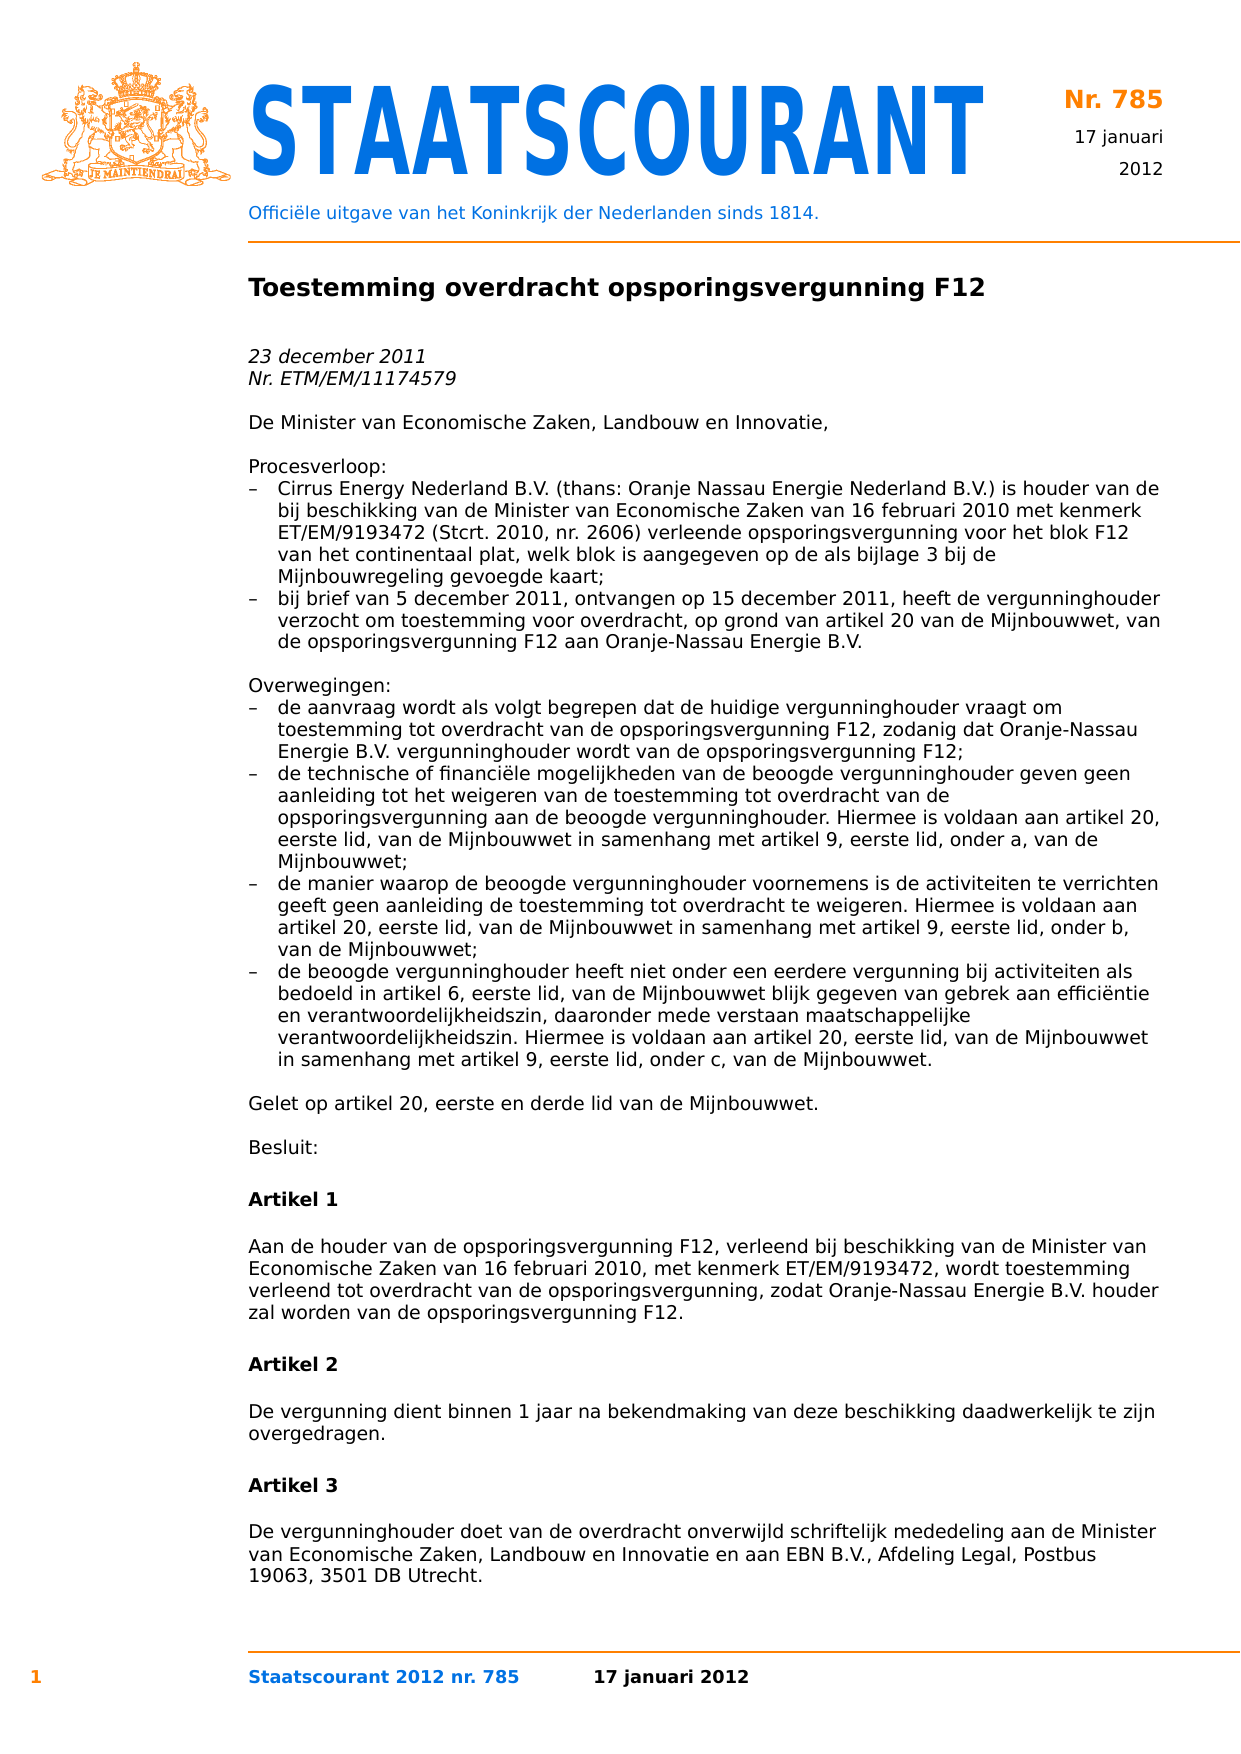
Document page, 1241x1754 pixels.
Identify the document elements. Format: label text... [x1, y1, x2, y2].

text Aan de houder van de opsporingsvergunning F12, verleend bij beschikking van de Minister van Economische Zaken van 16 februari 2010, met kenmerk ET/EM/9193472, wordt toestemming verleend tot overdracht van de opsporingsvergunning, zodat Oranje-Nassau Energie B.V. houder zal worden van de opsporingsvergunning F12. [248, 1236, 1163, 1323]
text – de technische of financiële mogelijkheden van de beoogde vergunninghouder geven geen aanleiding tot het weigeren van de toestemming tot overdracht van de opsporingsvergunning aan de beoogde vergunninghouder. Hiermee is voldaan aan artikel 20, eerste lid, van de Mijnbouwwet in samenhang met artikel 9, eerste lid, onder a, van de Mijnbouwwet; [248, 763, 1163, 873]
subtitle Artikel 3 [248, 1474, 1163, 1496]
text – de aanvraag wordt als volgt begrepen dat de huidige vergunninghouder vraagt om toestemming tot overdracht van de opsporingsvergunning F12, zodanig dat Oranje-Nassau Energie B.V. vergunninghouder wordt van de opsporingsvergunning F12; [248, 697, 1163, 763]
picture [41, 62, 231, 186]
text De vergunning dient binnen 1 jaar na bekendmaking van deze beschikking daadwerkelijk te zijn overgedragen. [248, 1401, 1163, 1444]
table_header STAATSCOURANT [248, 62, 998, 203]
text De Minister van Economische Zaken, Landbouw en Innovatie, [248, 412, 1163, 434]
text – de beoogde vergunninghouder heeft niet onder een eerdere vergunning bij activiteiten als bedoeld in artikel 6, eerste lid, van de Mijnbouwwet blijk gegeven van gebrek aan efficiëntie en verantwoordelijkheidszin, daaronder mede verstaan maatschappelijke verantwoordelijkheidszin. Hiermee is voldaan aan artikel 20, eerste lid, van de Mijnbouwwet in samenhang met artikel 9, eerste lid, onder c, van de Mijnbouwwet. [248, 961, 1163, 1071]
text Nr. ETM/EM/11174579 [248, 368, 1163, 390]
table_cell 2012 [998, 153, 1240, 203]
text De vergunninghouder doet van de overdracht onverwijld schriftelijk mededeling aan de Minister van Economische Zaken, Landbouw en Innovatie en aan EBN B.V., Afdeling Legal, Postbus 19063, 3501 DB Utrecht. [248, 1521, 1163, 1587]
text – de manier waarop de beoogde vergunninghouder voornemens is de activiteiten te verrichten geeft geen aanleiding de toestemming tot overdracht te weigeren. Hiermee is voldaan aan artikel 20, eerste lid, van de Mijnbouwwet in samenhang met artikel 9, eerste lid, onder b, van de Mijnbouwwet; [248, 873, 1163, 961]
table_cell Officiële uitgave van het Koninkrijk der Nederlanden sinds 1814. [248, 203, 1240, 241]
text 23 december 2011 [248, 346, 1163, 368]
text Besluit: [248, 1137, 1163, 1159]
subtitle Artikel 1 [248, 1189, 1163, 1211]
text Gelet op artikel 20, eerste en derde lid van de Mijnbouwwet. [248, 1093, 1163, 1115]
subtitle Artikel 2 [248, 1353, 1163, 1376]
text – Cirrus Energy Nederland B.V. (thans: Oranje Nassau Energie Nederland B.V.) is houder van de bij beschikking van de Minister van Economische Zaken van 16 februari 2010 met kenmerk ET/EM/9193472 (Stcrt. 2010, nr. 2606) verleende opsporingsvergunning voor het blok F12 van het continentaal plat, welk blok is aangegeven op de als bijlage 3 bij de Mijnbouwregeling gevoegde kaart; [248, 478, 1163, 587]
text Procesverloop: [248, 456, 1163, 478]
text Overwegingen: [248, 675, 1163, 697]
text – bij brief van 5 december 2011, ontvangen op 15 december 2011, heeft de vergunninghouder verzocht om toestemming voor overdracht, op grond van artikel 20 van de Mijnbouwwet, van de opsporingsvergunning F12 aan Oranje-Nassau Energie B.V. [248, 587, 1163, 653]
table_header Nr. 785 [998, 62, 1240, 121]
table_cell 17 januari [998, 121, 1240, 153]
subtitle Toestemming overdracht opsporingsvergunning F12 [248, 273, 1163, 302]
table_header [25, 62, 248, 241]
